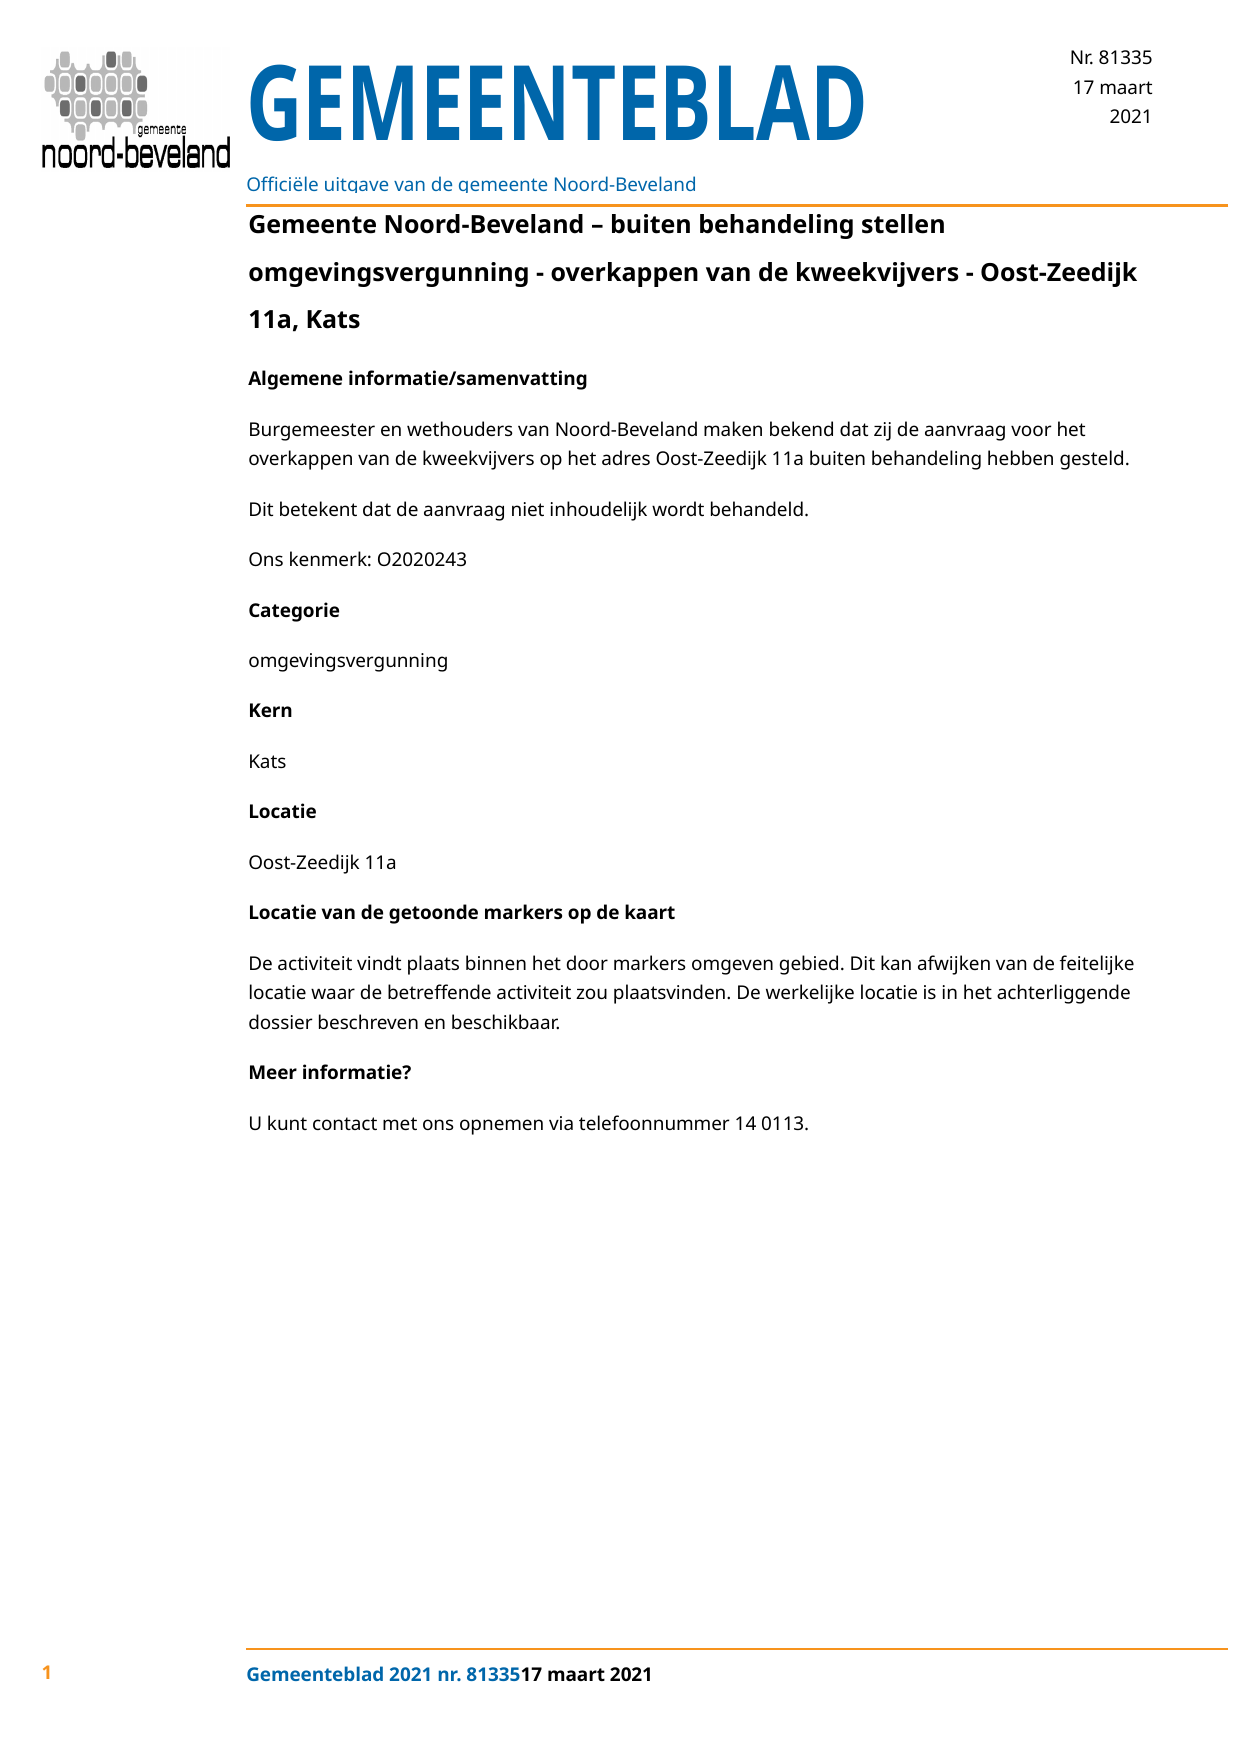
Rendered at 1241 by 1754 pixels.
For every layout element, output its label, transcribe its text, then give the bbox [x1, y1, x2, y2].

text Kern [248, 698, 1152, 723]
text De activiteit vindt plaats binnen het door markers omgeven gebied. Dit kan afwijken van de feitelijke locatie waar de betreffende activiteit zou plaatsvinden. De werkelijke locatie is in het achterliggende dossier beschreven en beschikbaar. [248, 950, 1152, 1034]
text Locatie [248, 798, 1152, 824]
text Ons kenmerk: O2020243 [248, 546, 1152, 572]
text Gemeente Noord-Beveland – buiten behandeling stellen omgevingsvergunning - overkappen van de kweekvijvers - Oost-Zeedijk 11a, Kats [248, 207, 1152, 336]
text Dit betekent dat de aanvraag niet inhoudelijk wordt behandeld. [248, 496, 1152, 522]
text Algemene informatie/samenvatting [248, 366, 1152, 391]
text omgevingsvergunning [248, 647, 1152, 673]
text U kunt contact met ons opnemen via telefoonnummer 14 0113. [248, 1110, 1152, 1135]
text Burgemeester en wethouders van Noord-Beveland maken bekend dat zij de aanvraag voor het overkappen van de kweekvijvers op het adres Oost-Zeedijk 11a buiten behandeling hebben gesteld. [248, 416, 1152, 471]
text Meer informatie? [248, 1059, 1152, 1085]
text Kats [248, 748, 1152, 774]
picture [41, 47, 231, 172]
text Oost-Zeedijk 11a [248, 849, 1152, 874]
text Locatie van de getoonde markers op de kaart [248, 899, 1152, 925]
text Categorie [248, 597, 1152, 622]
